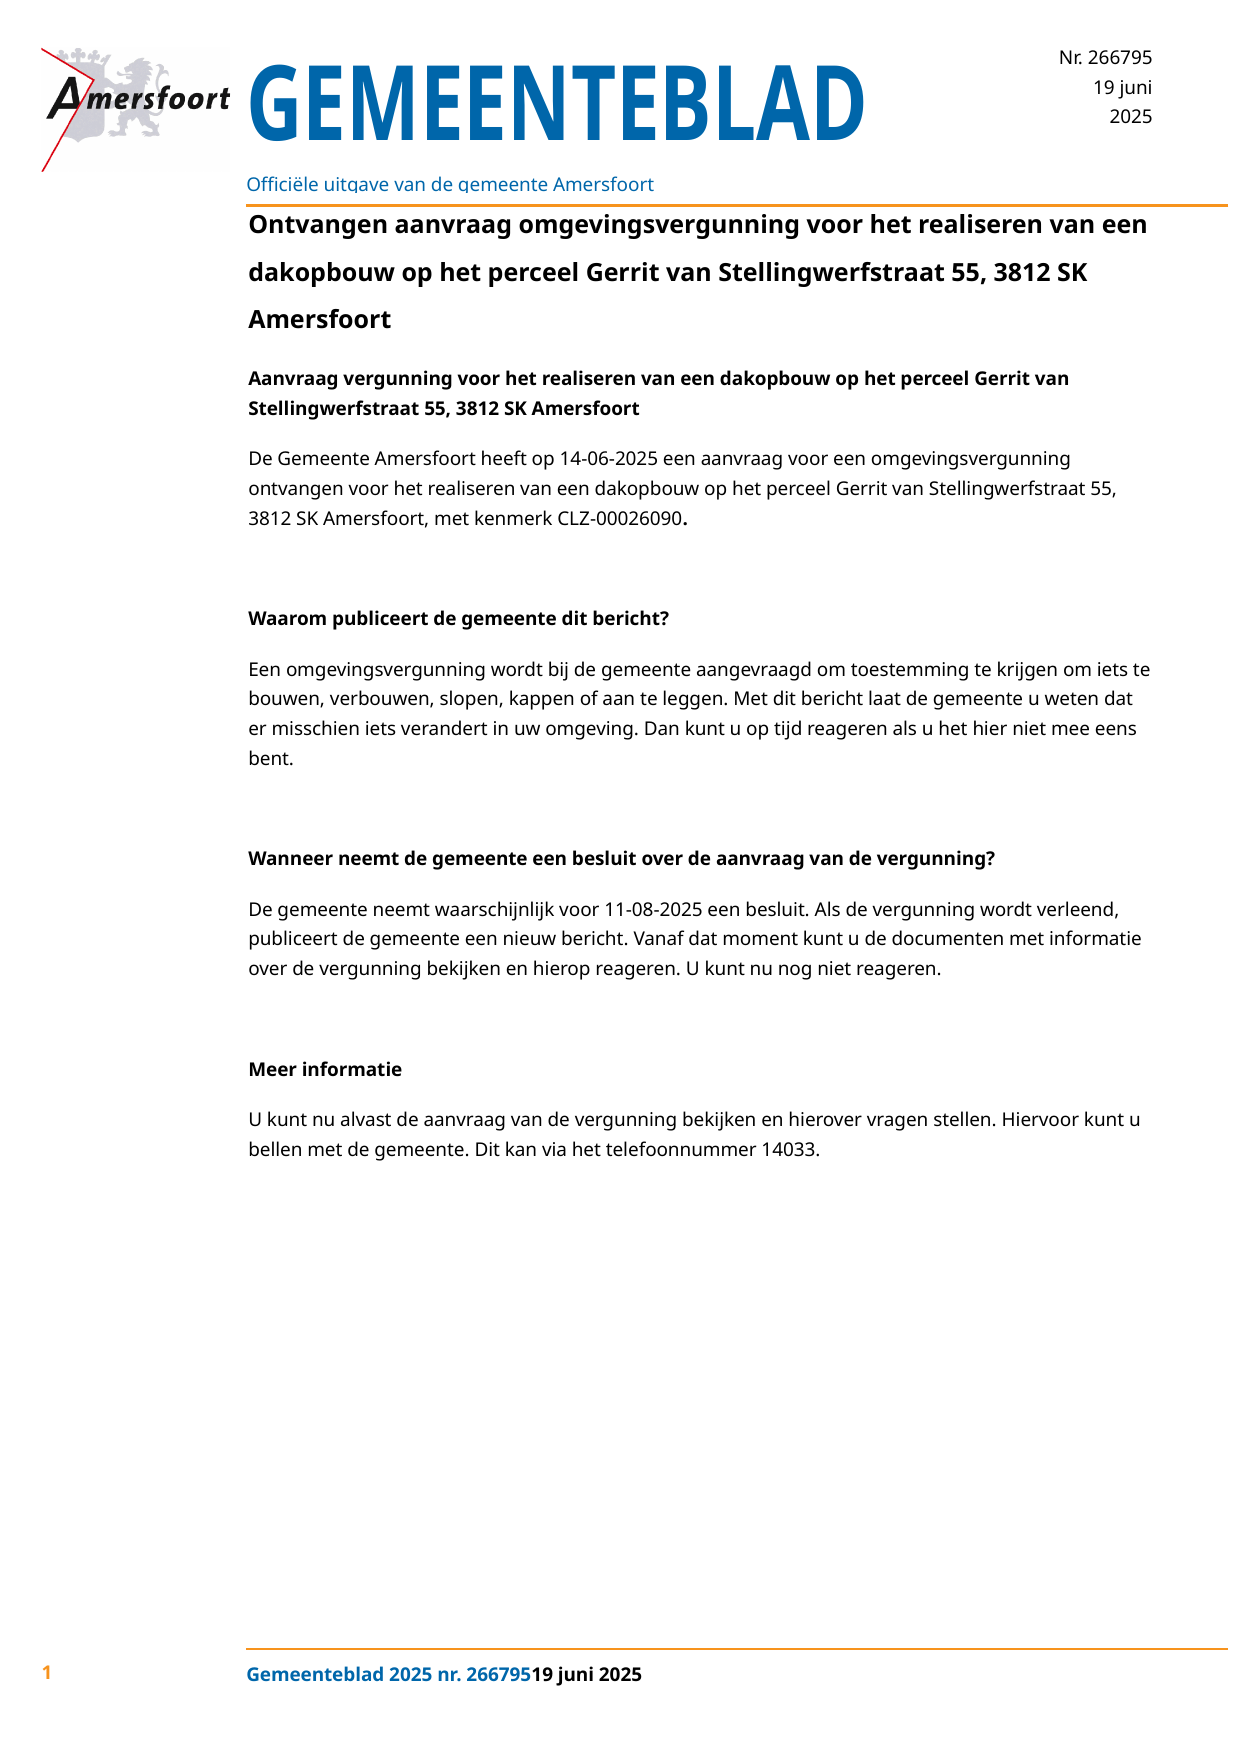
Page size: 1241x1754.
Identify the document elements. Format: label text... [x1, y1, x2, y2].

text Wanneer neemt de gemeente een besluit over de aanvraag van de vergunning? [248, 846, 1152, 871]
text Ontvangen aanvraag omgevingsvergunning voor het realiseren van een dakopbouw op het perceel Gerrit van Stellingwerfstraat 55, 3812 SK Amersfoort [248, 207, 1152, 336]
text Een omgevingsvergunning wordt bij de gemeente aangevraagd om toestemming te krijgen om iets te bouwen, verbouwen, slopen, kappen of aan te leggen. Met dit bericht laat de gemeente u weten dat er misschien iets verandert in uw omgeving. Dan kunt u op tijd reageren als u het hier niet mee eens bent. [248, 656, 1152, 770]
picture [41, 47, 231, 172]
text De Gemeente Amersfoort heeft op 14-06-2025 een aanvraag voor een omgevingsvergunning ontvangen voor het realiseren van een dakopbouw op het perceel Gerrit van Stellingwerfstraat 55, 3812 SK Amersfoort, met kenmerk CLZ-00026090. [248, 446, 1152, 530]
text Meer informatie [248, 1056, 1152, 1082]
text Aanvraag vergunning voor het realiseren van een dakopbouw op het perceel Gerrit van Stellingwerfstraat 55, 3812 SK Amersfoort [248, 366, 1152, 421]
text De gemeente neemt waarschijnlijk voor 11-08-2025 een besluit. Als de vergunning wordt verleend, publiceert de gemeente een nieuw bericht. Vanaf dat moment kunt u de documenten met informatie over de vergunning bekijken en hierop reageren. U kunt nu nog niet reageren. [248, 896, 1152, 981]
text Waarom publiceert de gemeente dit bericht? [248, 606, 1152, 631]
text U kunt nu alvast de aanvraag van de vergunning bekijken en hierover vragen stellen. Hiervoor kunt u bellen met de gemeente. Dit kan via het telefoonnummer 14033. [248, 1106, 1152, 1162]
